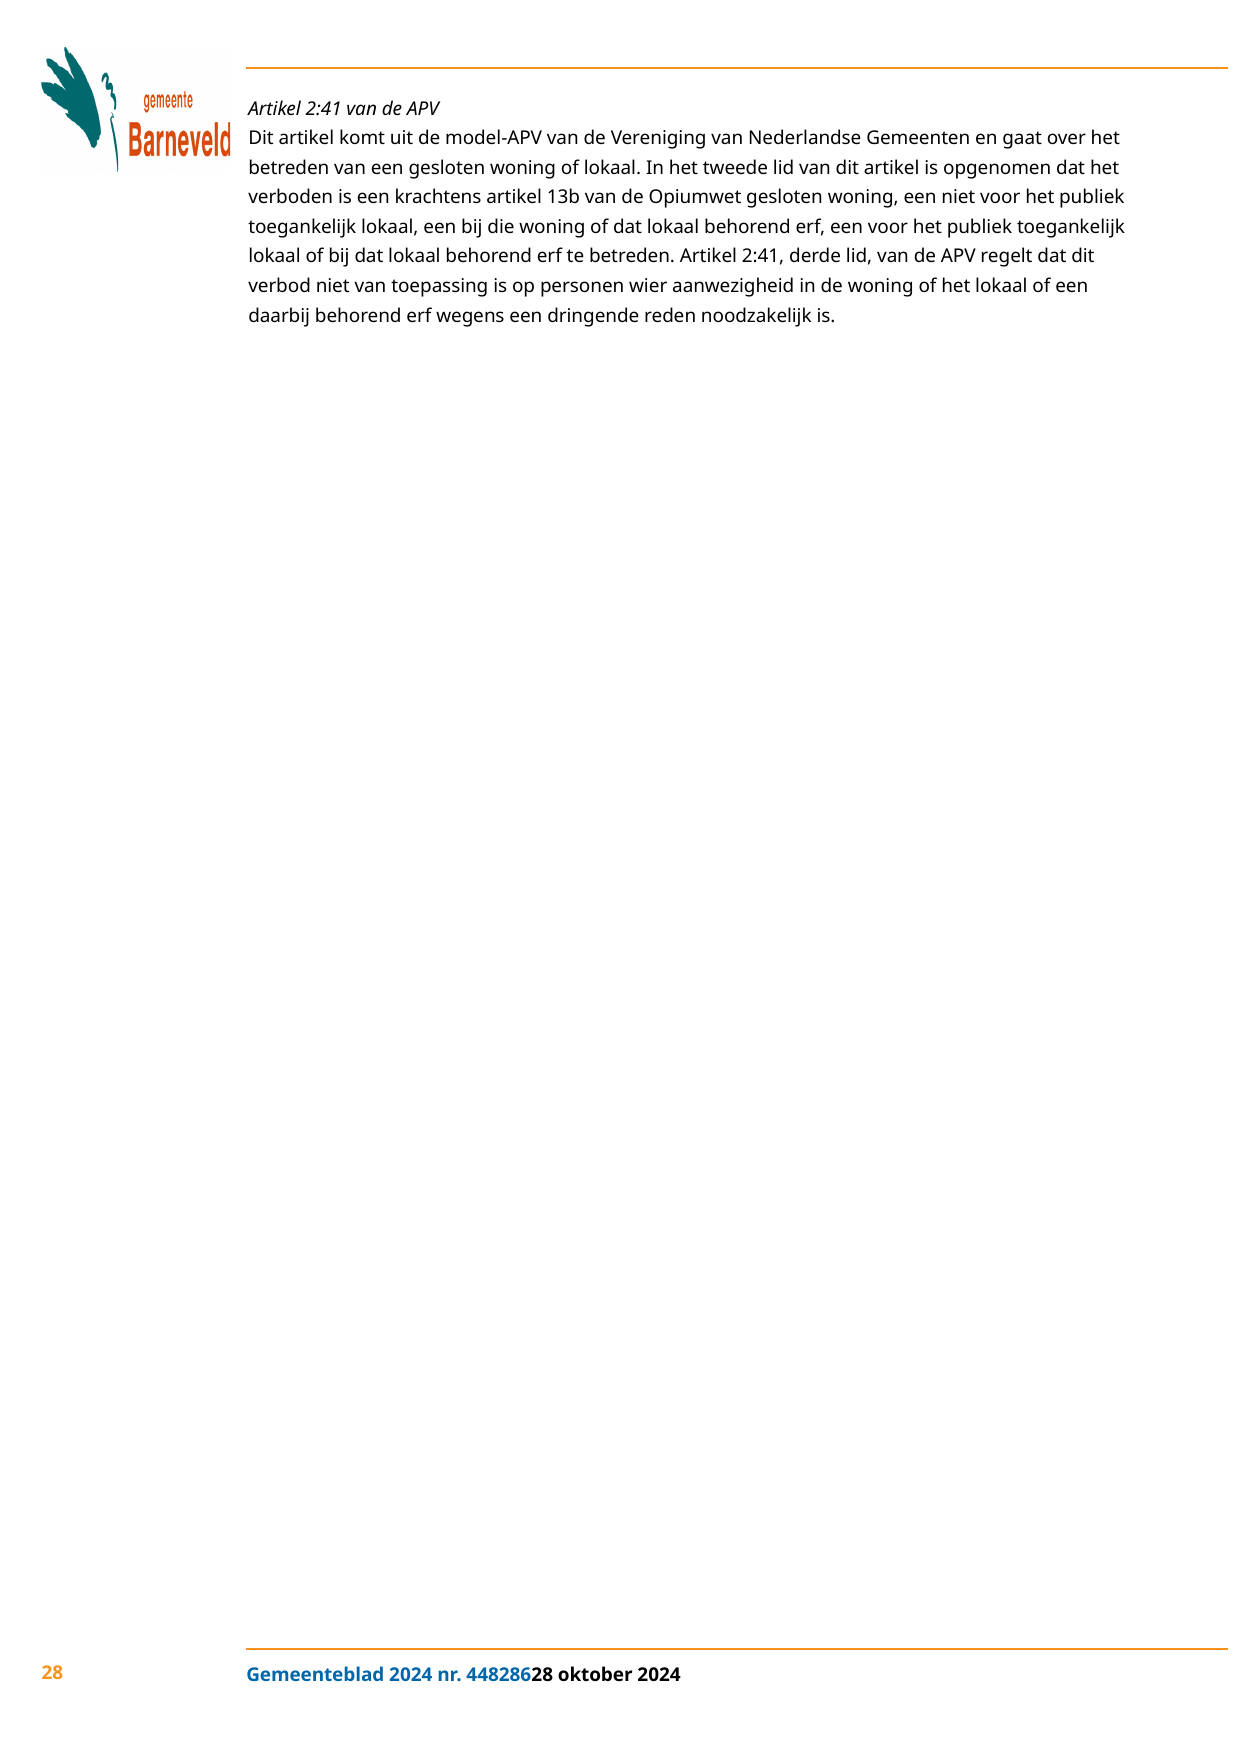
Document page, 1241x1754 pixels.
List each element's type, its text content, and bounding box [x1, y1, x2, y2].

text Dit artikel komt uit de model-APV van de Vereniging van Nederlandse Gemeenten en gaat over het betreden van een gesloten woning of lokaal. In het tweede lid van dit artikel is opgenomen dat het verboden is een krachtens artikel 13b van de Opiumwet gesloten woning, een niet voor het publiek toegankelijk lokaal, een bij die woning of dat lokaal behorend erf, een voor het publiek toegankelijk lokaal of bij dat lokaal behorend erf te betreden. Artikel 2:41, derde lid, van de APV regelt dat dit verbod niet van toepassing is op personen wier aanwezigheid in de woning of het lokaal of een daarbij behorend erf wegens een dringende reden noodzakelijk is. [248, 124, 1152, 328]
text Artikel 2:41 van de APV [248, 95, 1152, 121]
picture [41, 47, 231, 172]
